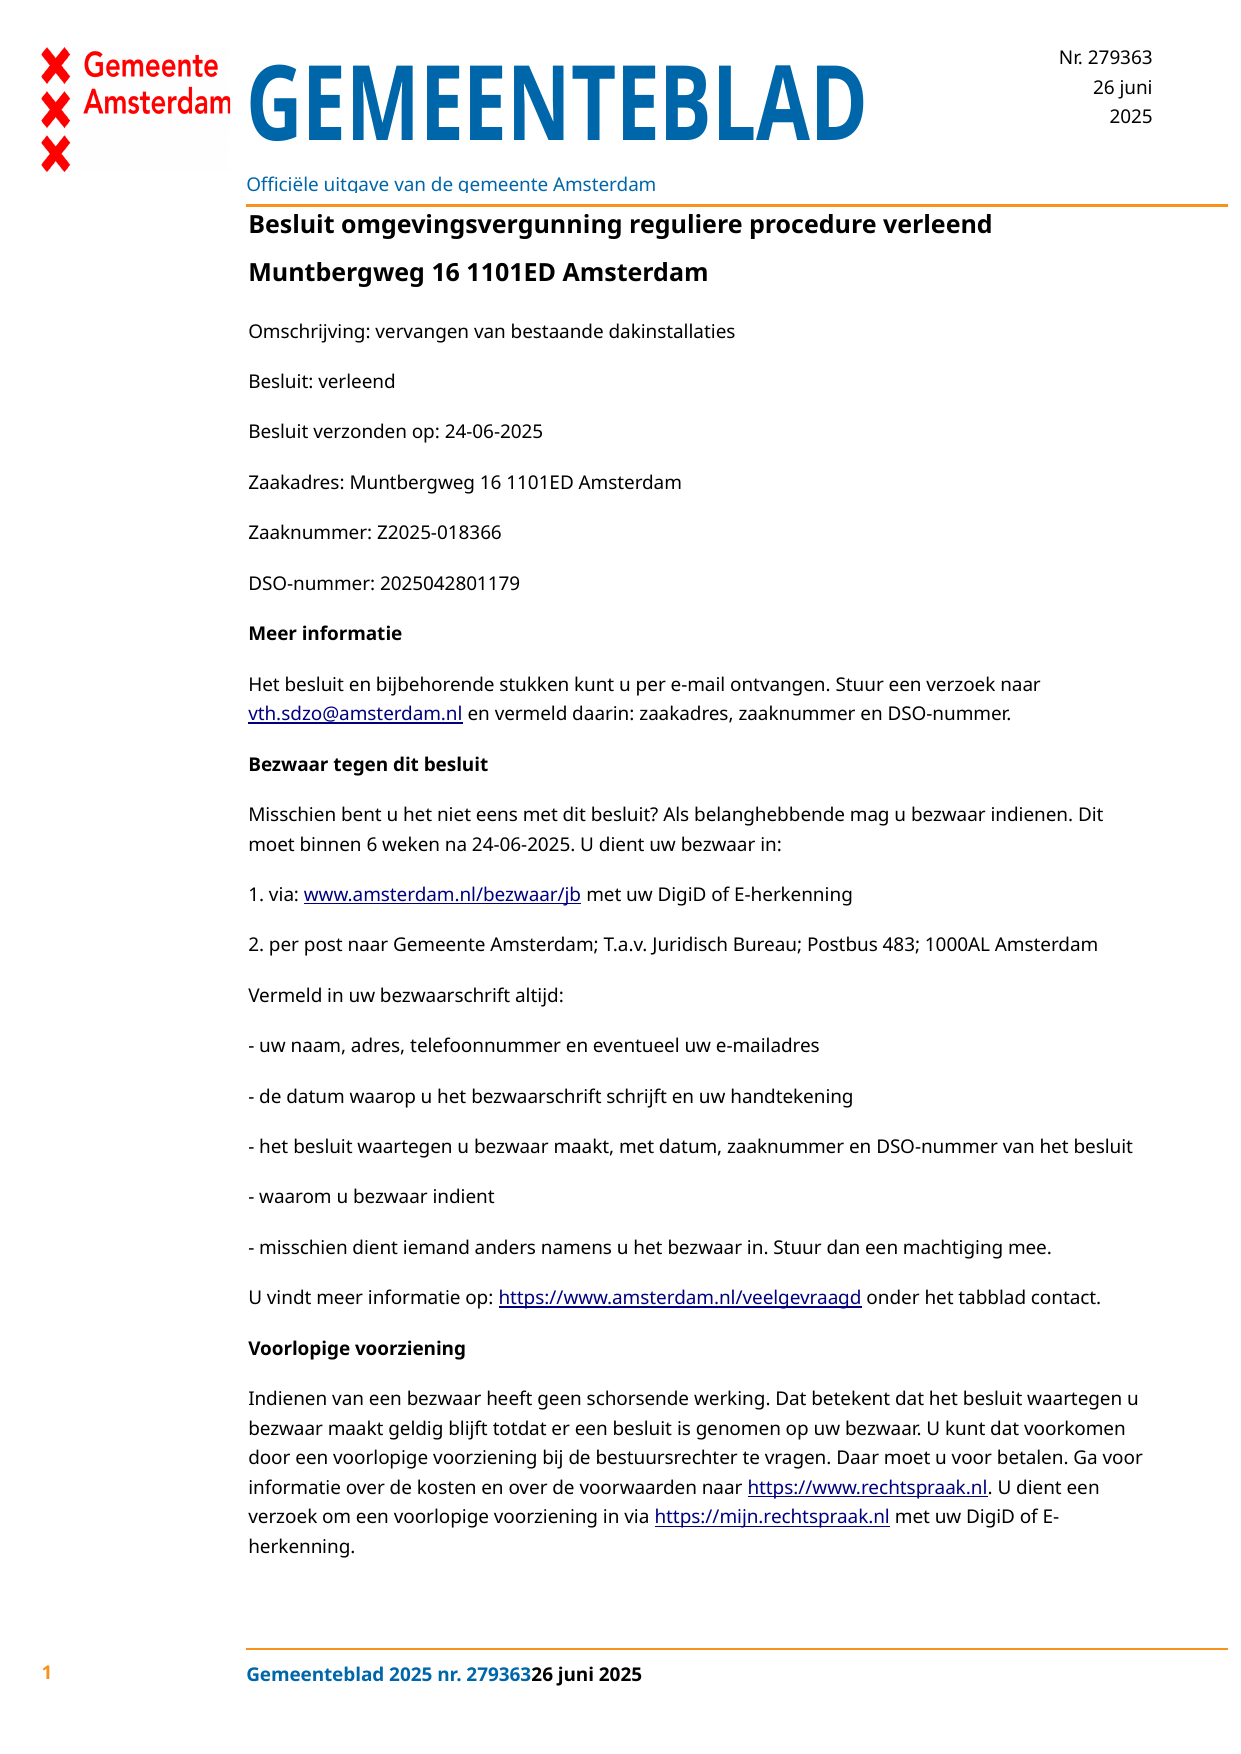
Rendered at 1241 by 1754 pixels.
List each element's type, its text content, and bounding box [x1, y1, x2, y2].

text Indienen van een bezwaar heeft geen schorsende werking. Dat betekent dat het besluit waartegen u bezwaar maakt geldig blijft totdat er een besluit is genomen op uw bezwaar. U kunt dat voorkomen door een voorlopige voorziening bij de bestuursrechter te vragen. Daar moet u voor betalen. Ga voor informatie over de kosten en over de voorwaarden naar https://www.rechtspraak.nl. U dient een verzoek om een voorlopige voorziening in via https://mijn.rechtspraak.nl met uw DigiD of E-herkenning. [248, 1385, 1152, 1559]
text 1. via: www.amsterdam.nl/bezwaar/jb met uw DigiD of E-herkenning [248, 881, 1152, 907]
text Vermeld in uw bezwaarschrift altijd: [248, 982, 1152, 1008]
text Omschrijving: vervangen van bestaande dakinstallaties [248, 318, 1152, 344]
text Meer informatie [248, 620, 1152, 646]
picture [41, 47, 231, 172]
text Misschien bent u het niet eens met dit besluit? Als belanghebbende mag u bezwaar indienen. Dit moet binnen 6 weken na 24-06-2025. U dient uw bezwaar in: [248, 801, 1152, 857]
text Het besluit en bijbehorende stukken kunt u per e-mail ontvangen. Stuur een verzoek naar vth.sdzo@amsterdam.nl en vermeld daarin: zaakadres, zaaknummer en DSO-nummer. [248, 671, 1152, 726]
text - misschien dient iemand anders namens u het bezwaar in. Stuur dan een machtiging mee. [248, 1234, 1152, 1260]
text Besluit omgevingsvergunning reguliere procedure verleend Muntbergweg 16 1101ED Amsterdam [248, 207, 1152, 288]
text Voorlopige voorziening [248, 1335, 1152, 1361]
text - de datum waarop u het bezwaarschrift schrijft en uw handtekening [248, 1083, 1152, 1109]
text - waarom u bezwaar indient [248, 1184, 1152, 1209]
text - het besluit waartegen u bezwaar maakt, met datum, zaaknummer en DSO-nummer van het besluit [248, 1133, 1152, 1159]
text - uw naam, adres, telefoonnummer en eventueel uw e-mailadres [248, 1032, 1152, 1058]
text Zaaknummer: Z2025-018366 [248, 519, 1152, 545]
text Besluit: verleend [248, 368, 1152, 394]
text Besluit verzonden op: 24-06-2025 [248, 419, 1152, 444]
text DSO-nummer: 2025042801179 [248, 570, 1152, 596]
text Bezwaar tegen dit besluit [248, 751, 1152, 777]
text Zaakadres: Muntbergweg 16 1101ED Amsterdam [248, 469, 1152, 495]
text U vindt meer informatie op: https://www.amsterdam.nl/veelgevraagd onder het tabblad contact. [248, 1284, 1152, 1310]
text 2. per post naar Gemeente Amsterdam; T.a.v. Juridisch Bureau; Postbus 483; 1000AL Amsterdam [248, 932, 1152, 957]
